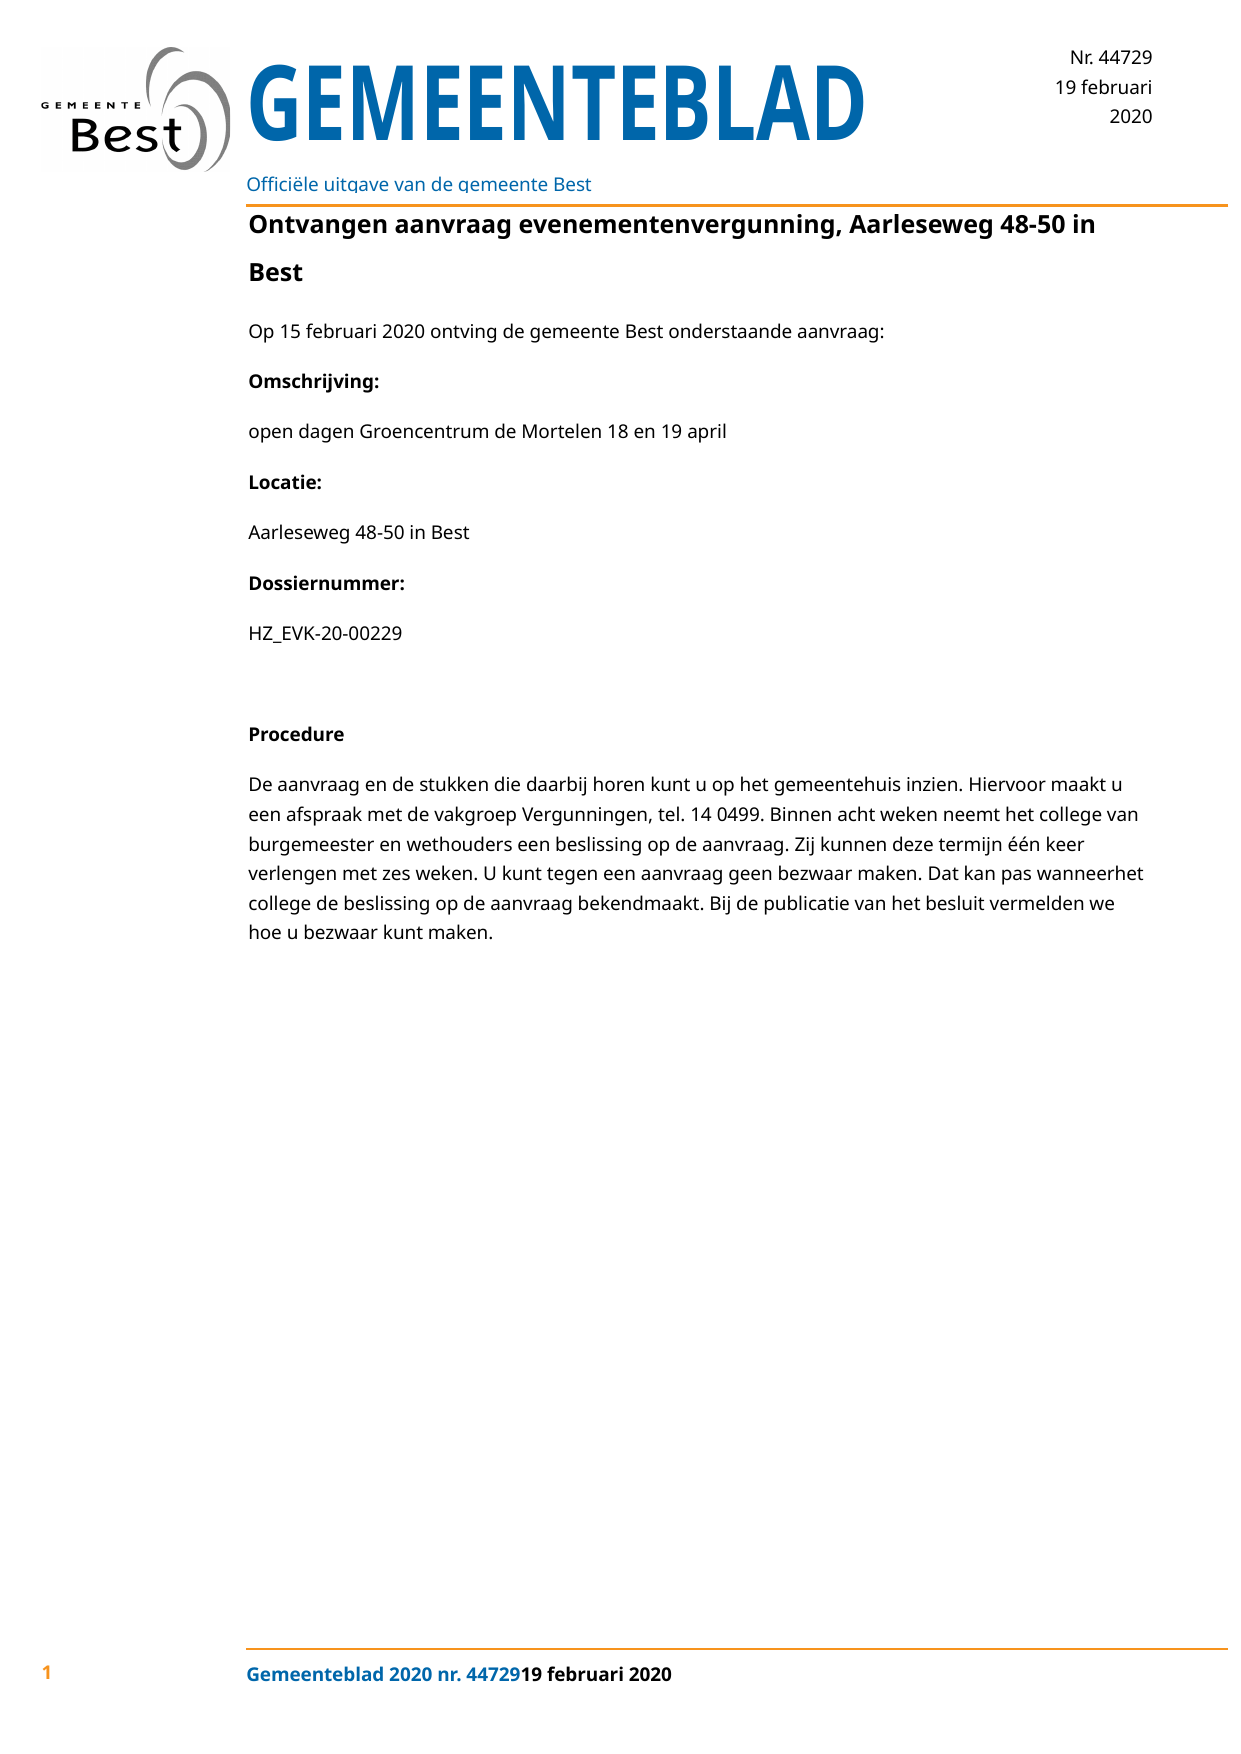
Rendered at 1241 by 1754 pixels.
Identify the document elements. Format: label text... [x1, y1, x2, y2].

text HZ_EVK-20-00229 [248, 620, 1152, 646]
text Locatie: [248, 469, 1152, 495]
text open dagen Groencentrum de Mortelen 18 en 19 april [248, 419, 1152, 444]
text Procedure [248, 721, 1152, 747]
picture [41, 47, 231, 172]
text Ontvangen aanvraag evenementenvergunning, Aarleseweg 48-50 in Best [248, 207, 1152, 288]
text Aarleseweg 48-50 in Best [248, 519, 1152, 545]
text De aanvraag en de stukken die daarbij horen kunt u op het gemeentehuis inzien. Hiervoor maakt u een afspraak met de vakgroep Vergunningen, tel. 14 0499. Binnen acht weken neemt het college van burgemeester en wethouders een beslissing op de aanvraag. Zij kunnen deze termijn één keer verlengen met zes weken. U kunt tegen een aanvraag geen bezwaar maken. Dat kan pas wanneerhet college de beslissing op de aanvraag bekendmaakt. Bij de publicatie van het besluit vermelden we hoe u bezwaar kunt maken. [248, 772, 1152, 945]
text Omschrijving: [248, 368, 1152, 394]
text Op 15 februari 2020 ontving de gemeente Best onderstaande aanvraag: [248, 318, 1152, 344]
text Dossiernummer: [248, 570, 1152, 596]
